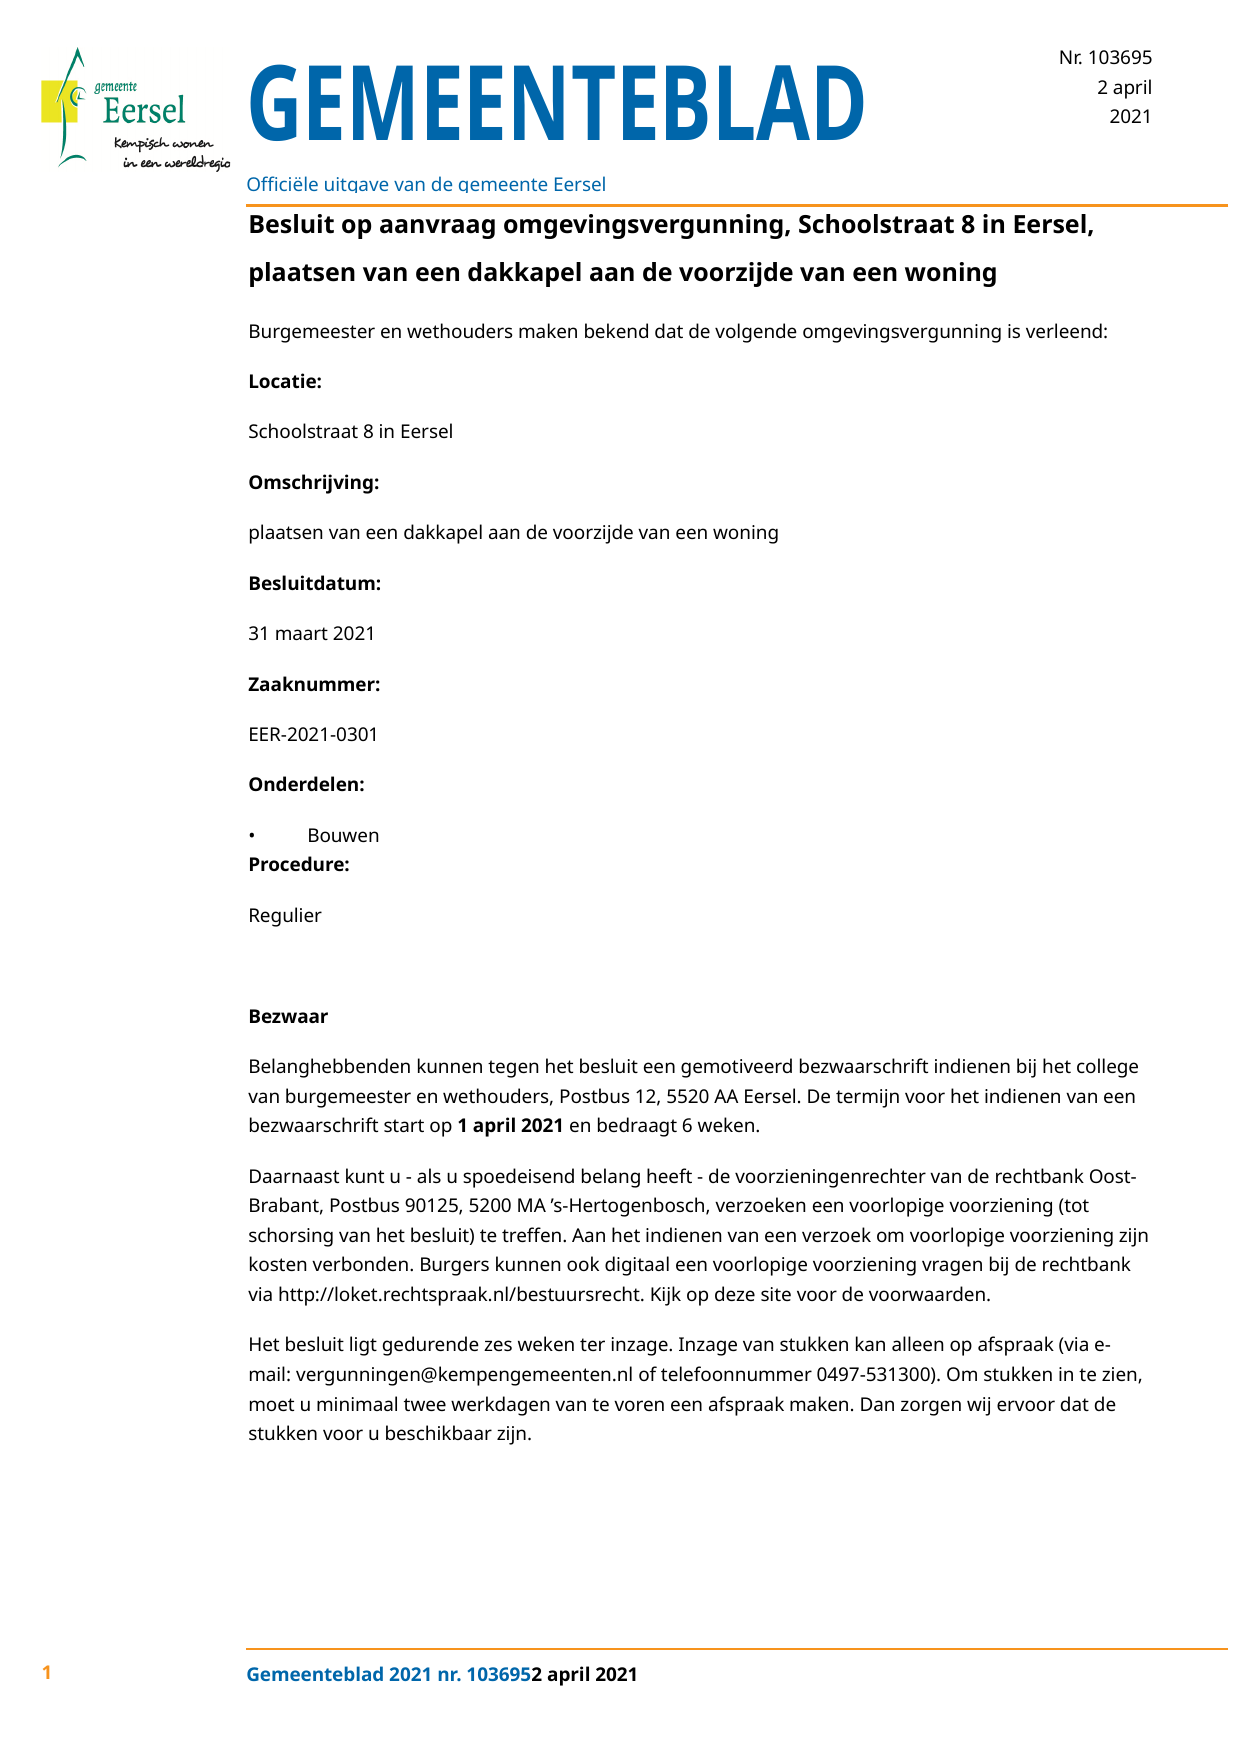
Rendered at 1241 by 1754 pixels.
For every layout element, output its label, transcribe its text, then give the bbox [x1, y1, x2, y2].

text Besluitdatum: [248, 570, 1152, 596]
text Locatie: [248, 368, 1152, 394]
text Omschrijving: [248, 469, 1152, 495]
text Daarnaast kunt u - als u spoedeisend belang heeft - de voorzieningenrechter van de rechtbank Oost-Brabant, Postbus 90125, 5200 MA ’s-Hertogenbosch, verzoeken een voorlopige voorziening (tot schorsing van het besluit) te treffen. Aan het indienen van een verzoek om voorlopige voorziening zijn kosten verbonden. Burgers kunnen ook digitaal een voorlopige voorziening vragen bij de rechtbank via http://loket.rechtspraak.nl/bestuursrecht. Kijk op deze site voor de voorwaarden. [248, 1163, 1152, 1307]
text Regulier [248, 902, 1152, 928]
text Burgemeester en wethouders maken bekend dat de volgende omgevingsvergunning is verleend: [248, 318, 1152, 344]
picture [41, 47, 231, 172]
text Belanghebbenden kunnen tegen het besluit een gemotiveerd bezwaarschrift indienen bij het college van burgemeester en wethouders, Postbus 12, 5520 AA Eersel. De termijn voor het indienen van een bezwaarschrift start op 1 april 2021 en bedraagt 6 weken. [248, 1053, 1152, 1138]
text Procedure: [248, 852, 1152, 877]
text EER-2021-0301 [248, 721, 1152, 747]
text Het besluit ligt gedurende zes weken ter inzage. Inzage van stukken kan alleen op afspraak (via e-mail: vergunningen@kempengemeenten.nl of telefoonnummer 0497-531300). Om stukken in te zien, moet u minimaal twee werkdagen van te voren een afspraak maken. Dan zorgen wij ervoor dat de stukken voor u beschikbaar zijn. [248, 1332, 1152, 1446]
text 31 maart 2021 [248, 620, 1152, 646]
text Zaaknummer: [248, 671, 1152, 697]
text Onderdelen: [248, 772, 1152, 797]
text plaatsen van een dakkapel aan de voorzijde van een woning [248, 519, 1152, 545]
text Besluit op aanvraag omgevingsvergunning, Schoolstraat 8 in Eersel, plaatsen van een dakkapel aan de voorzijde van een woning [248, 207, 1152, 288]
text Bezwaar [248, 1003, 1152, 1029]
list Bouwen [248, 822, 1152, 848]
text Schoolstraat 8 in Eersel [248, 419, 1152, 444]
